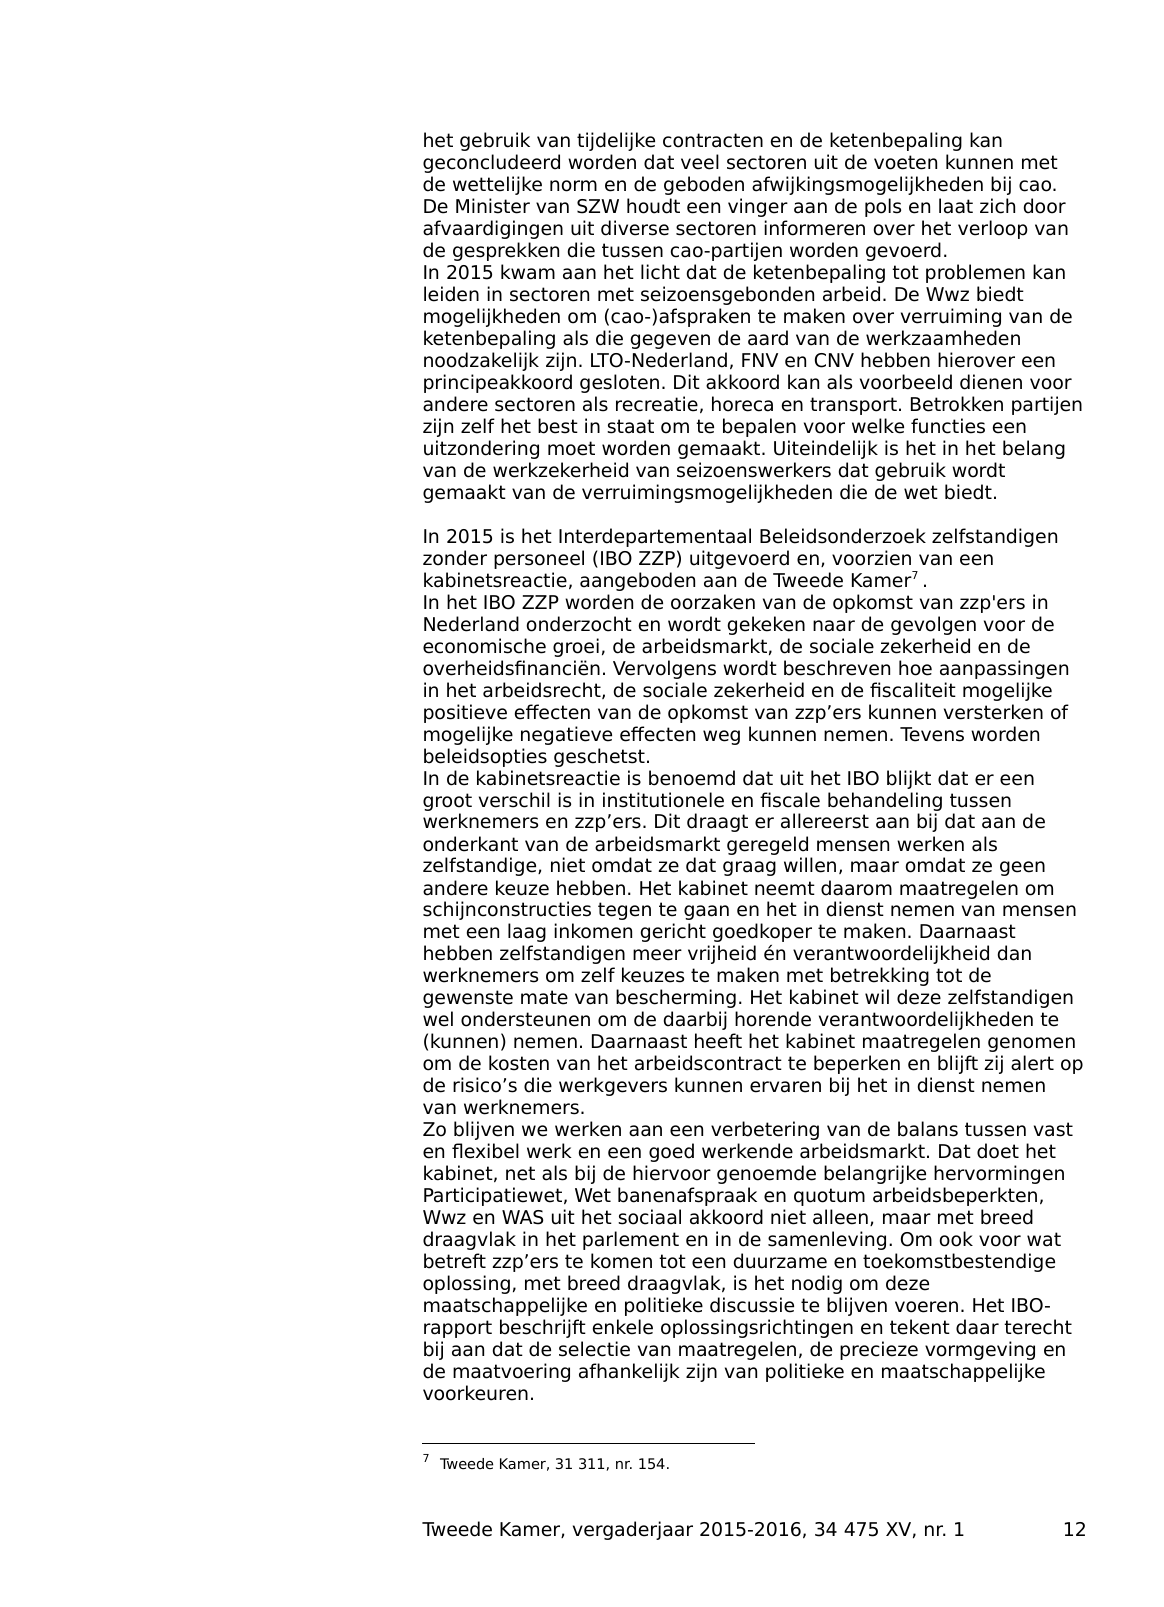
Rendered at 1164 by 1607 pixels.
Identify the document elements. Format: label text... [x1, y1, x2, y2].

text het gebruik van tijdelijke contracten en de ketenbepaling kan geconcludeerd worden dat veel sectoren uit de voeten kunnen met de wettelijke norm en de geboden afwijkingsmogelijkheden bij cao. De Minister van SZW houdt een vinger aan de pols en laat zich door afvaardigingen uit diverse sectoren informeren over het verloop van de gesprekken die tussen cao-partijen worden gevoerd. [422, 130, 1087, 262]
text In 2015 is het Interdepartementaal Beleidsonderzoek zelfstandigen zonder personeel (IBO ZZP) uitgevoerd en, voorzien van een kabinetsreactie, aangeboden aan de Tweede Kamer. [422, 526, 1087, 592]
text In het IBO ZZP worden de oorzaken van de opkomst van zzp'ers in Nederland onderzocht en wordt gekeken naar de gevolgen voor de economische groei, de arbeidsmarkt, de sociale zekerheid en de overheidsfinanciën. Vervolgens wordt beschreven hoe aanpassingen in het arbeidsrecht, de sociale zekerheid en de fiscaliteit mogelijke positieve effecten van de opkomst van zzp’ers kunnen versterken of mogelijke negatieve effecten weg kunnen nemen. Tevens worden beleidsopties geschetst. [422, 592, 1087, 767]
text Zo blijven we werken aan een verbetering van de balans tussen vast en flexibel werk en een goed werkende arbeidsmarkt. Dat doet het kabinet, net als bij de hiervoor genoemde belangrijke hervormingen Participatiewet, Wet banenafspraak en quotum arbeidsbeperkten, Wwz en WAS uit het sociaal akkoord niet alleen, maar met breed draagvlak in het parlement en in de samenleving. Om ook voor wat betreft zzp’ers te komen tot een duurzame en toekomstbestendige oplossing, met breed draagvlak, is het nodig om deze maatschappelijke en politieke discussie te blijven voeren. Het IBO-rapport beschrijft enkele oplossingsrichtingen en tekent daar terecht bij aan dat de selectie van maatregelen, de precieze vormgeving en de maatvoering afhankelijk zijn van politieke en maatschappelijke voorkeuren. [422, 1119, 1087, 1405]
text In de kabinetsreactie is benoemd dat uit het IBO blijkt dat er een groot verschil is in institutionele en fiscale behandeling tussen werknemers en zzp’ers. Dit draagt er allereerst aan bij dat aan de onderkant van de arbeidsmarkt geregeld mensen werken als zelfstandige, niet omdat ze dat graag willen, maar omdat ze geen andere keuze hebben. Het kabinet neemt daarom maatregelen om schijnconstructies tegen te gaan en het in dienst nemen van mensen met een laag inkomen gericht goedkoper te maken. Daarnaast hebben zelfstandigen meer vrijheid én verantwoordelijkheid dan werknemers om zelf keuzes te maken met betrekking tot de gewenste mate van bescherming. Het kabinet wil deze zelfstandigen wel ondersteunen om de daarbij horende verantwoordelijkheden te (kunnen) nemen. Daarnaast heeft het kabinet maatregelen genomen om de kosten van het arbeidscontract te beperken en blijft zij alert op de risico’s die werkgevers kunnen ervaren bij het in dienst nemen van werknemers. [422, 767, 1087, 1119]
text Tweede Kamer, 31 311, nr. 154. [422, 1452, 1087, 1474]
text In 2015 kwam aan het licht dat de ketenbepaling tot problemen kan leiden in sectoren met seizoensgebonden arbeid. De Wwz biedt mogelijkheden om (cao-)afspraken te maken over verruiming van de ketenbepaling als die gegeven de aard van de werkzaamheden noodzakelijk zijn. LTO-Nederland, FNV en CNV hebben hierover een principeakkoord gesloten. Dit akkoord kan als voorbeeld dienen voor andere sectoren als recreatie, horeca en transport. Betrokken partijen zijn zelf het best in staat om te bepalen voor welke functies een uitzondering moet worden gemaakt. Uiteindelijk is het in het belang van de werkzekerheid van seizoenswerkers dat gebruik wordt gemaakt van de verruimingsmogelijkheden die de wet biedt. [422, 262, 1087, 503]
